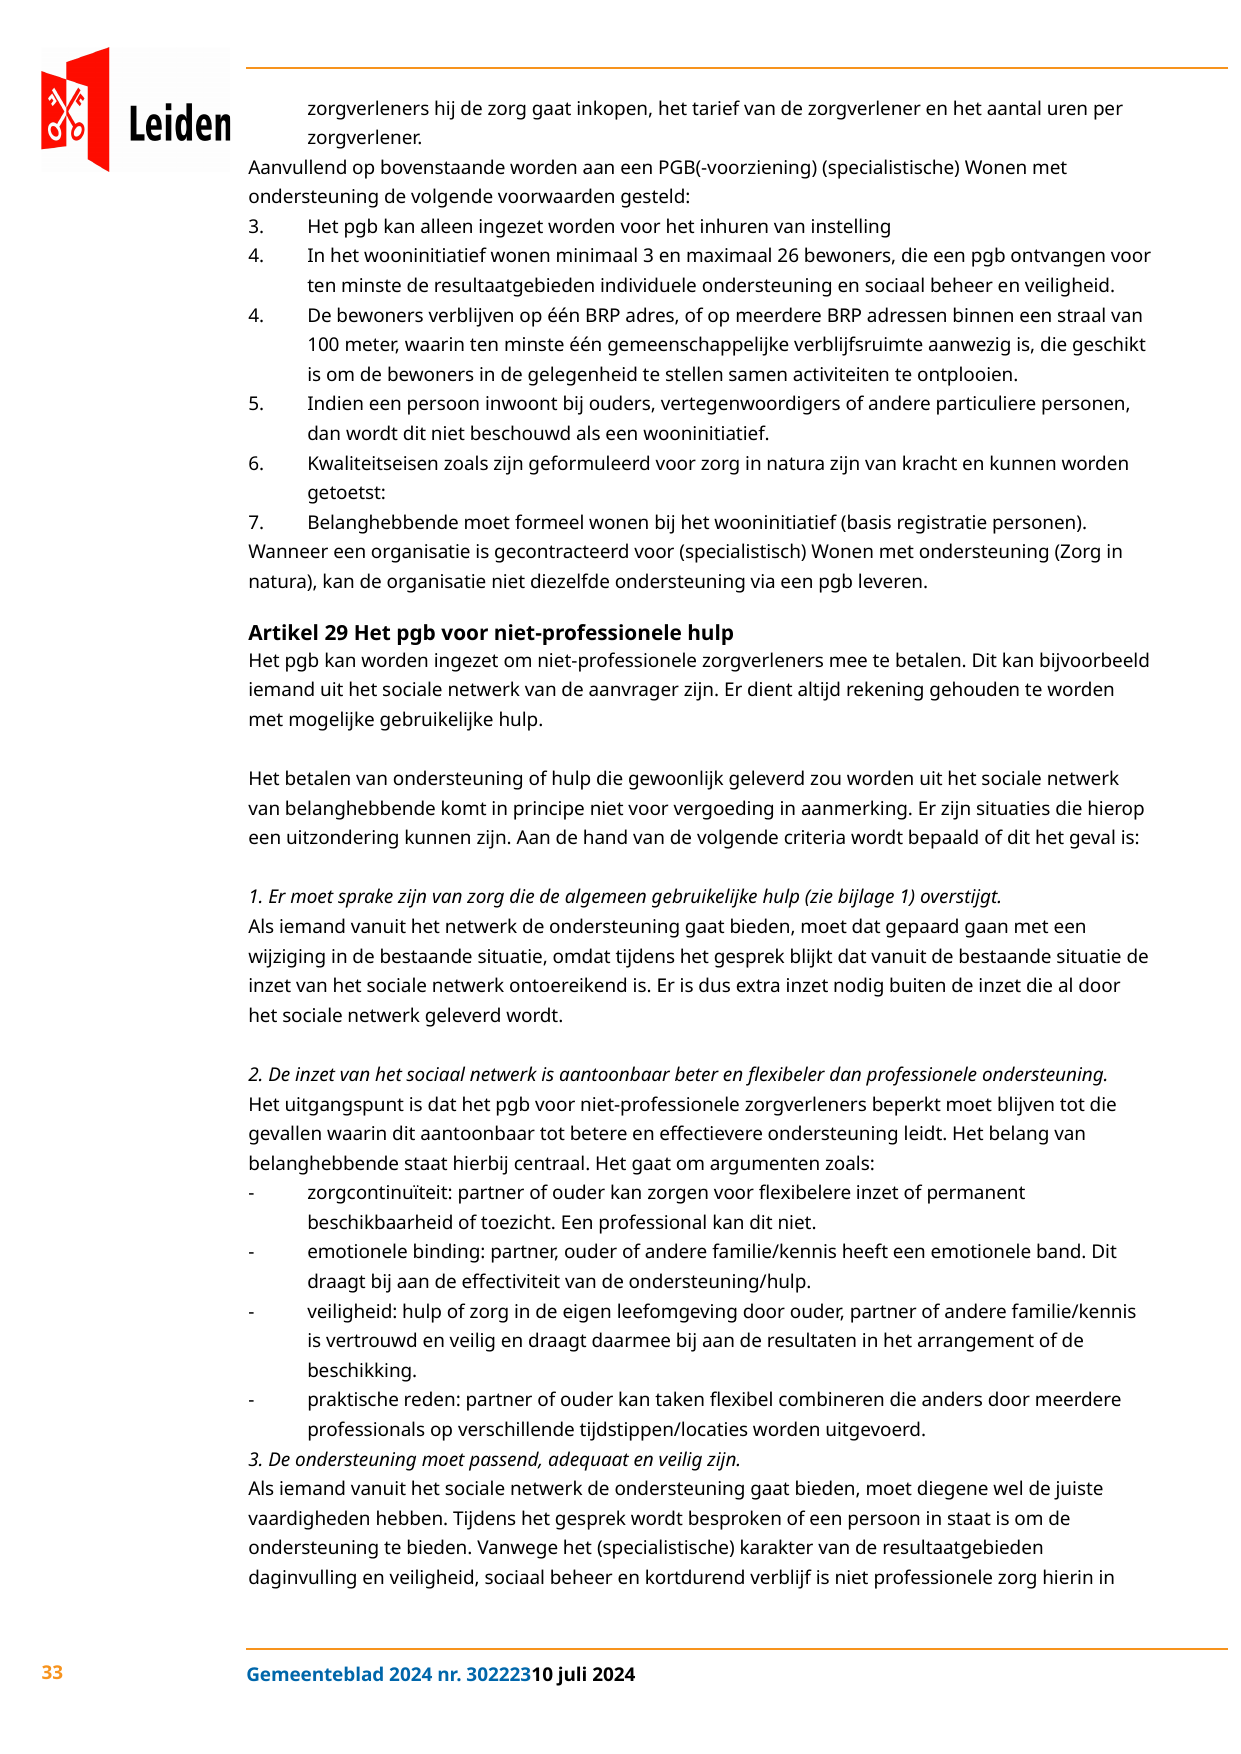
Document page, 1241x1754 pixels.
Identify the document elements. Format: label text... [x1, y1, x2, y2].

list In het wooninitiatief wonen minimaal 3 en maximaal 26 bewoners, die een pgb ontvangen voor ten minste de resultaatgebieden individuele ondersteuning en sociaal beheer en veiligheid. [248, 243, 1152, 298]
text Het betalen van ondersteuning of hulp die gewoonlijk geleverd zou worden uit het sociale netwerk van belanghebbende komt in principe niet voor vergoeding in aanmerking. Er zijn situaties die hierop een uitzondering kunnen zijn. Aan de hand van de volgende criteria wordt bepaald of dit het geval is: [248, 765, 1152, 850]
list Indien een persoon inwoont bij ouders, vertegenwoordigers of andere particuliere personen, dan wordt dit niet beschouwd als een wooninitiatief. [248, 391, 1152, 446]
text Als iemand vanuit het netwerk de ondersteuning gaat bieden, moet dat gepaard gaan met een wijziging in de bestaande situatie, omdat tijdens het gesprek blijkt dat vanuit de bestaande situatie de inzet van het sociale netwerk ontoereikend is. Er is dus extra inzet nodig buiten de inzet die al door het sociale netwerk geleverd wordt. [248, 913, 1152, 1028]
list zorgverleners hij de zorg gaat inkopen, het tarief van de zorgverlener en het aantal uren per zorgverlener. [248, 95, 1152, 150]
list Het pgb kan alleen ingezet worden voor het inhuren van instelling [248, 213, 1152, 239]
list emotionele binding: partner, ouder of andere familie/kennis heeft een emotionele band. Dit draagt bij aan de effectiviteit van de ondersteuning/hulp. [248, 1239, 1152, 1294]
list Belanghebbende moet formeel wonen bij het wooninitiatief (basis registratie personen). [248, 509, 1152, 535]
list De bewoners verblijven op één BRP adres, of op meerdere BRP adressen binnen een straal van 100 meter, waarin ten minste één gemeenschappelijke verblijfsruimte aanwezig is, die geschikt is om de bewoners in de gelegenheid te stellen samen activiteiten te ontplooien. [248, 302, 1152, 387]
text Wanneer een organisatie is gecontracteerd voor (specialistisch) Wonen met ondersteuning (Zorg in natura), kan de organisatie niet diezelfde ondersteuning via een pgb leveren. [248, 538, 1152, 594]
list Kwaliteitseisen zoals zijn geformuleerd voor zorg in natura zijn van kracht en kunnen worden getoetst: [248, 450, 1152, 505]
text Artikel 29 Het pgb voor niet-professionele hulp [248, 618, 1152, 647]
text 3. De ondersteuning moet passend, adequaat en veilig zijn. [248, 1446, 1152, 1471]
list praktische reden: partner of ouder kan taken flexibel combineren die anders door meerdere professionals op verschillende tijdstippen/locaties worden uitgevoerd. [248, 1387, 1152, 1442]
text 2. De inzet van het sociaal netwerk is aantoonbaar beter en flexibeler dan professionele ondersteuning. [248, 1061, 1152, 1087]
text Het pgb kan worden ingezet om niet-professionele zorgverleners mee te betalen. Dit kan bijvoorbeeld iemand uit het sociale netwerk van de aanvrager zijn. Er dient altijd rekening gehouden te worden met mogelijke gebruikelijke hulp. [248, 647, 1152, 732]
list veiligheid: hulp of zorg in de eigen leefomgeving door ouder, partner of andere familie/kennis is vertrouwd en veilig en draagt daarmee bij aan de resultaten in het arrangement of de beschikking. [248, 1298, 1152, 1383]
picture [41, 47, 231, 172]
text Aanvullend op bovenstaande worden aan een PGB(-voorziening) (specialistische) Wonen met ondersteuning de volgende voorwaarden gesteld: [248, 154, 1152, 209]
text Als iemand vanuit het sociale netwerk de ondersteuning gaat bieden, moet diegene wel de juiste vaardigheden hebben. Tijdens het gesprek wordt besproken of een persoon in staat is om de ondersteuning te bieden. Vanwege het (specialistische) karakter van de resultaatgebieden daginvulling en veiligheid, sociaal beheer en kortdurend verblijf is niet professionele zorg hierin in [248, 1475, 1152, 1590]
text Het uitgangspunt is dat het pgb voor niet-professionele zorgverleners beperkt moet blijven tot die gevallen waarin dit aantoonbaar tot betere en effectievere ondersteuning leidt. Het belang van belanghebbende staat hierbij centraal. Het gaat om argumenten zoals: [248, 1091, 1152, 1176]
list zorgcontinuïteit: partner of ouder kan zorgen voor flexibelere inzet of permanent beschikbaarheid of toezicht. Een professional kan dit niet. [248, 1179, 1152, 1235]
text 1. Er moet sprake zijn van zorg die de algemeen gebruikelijke hulp (zie bijlage 1) overstijgt. [248, 884, 1152, 909]
